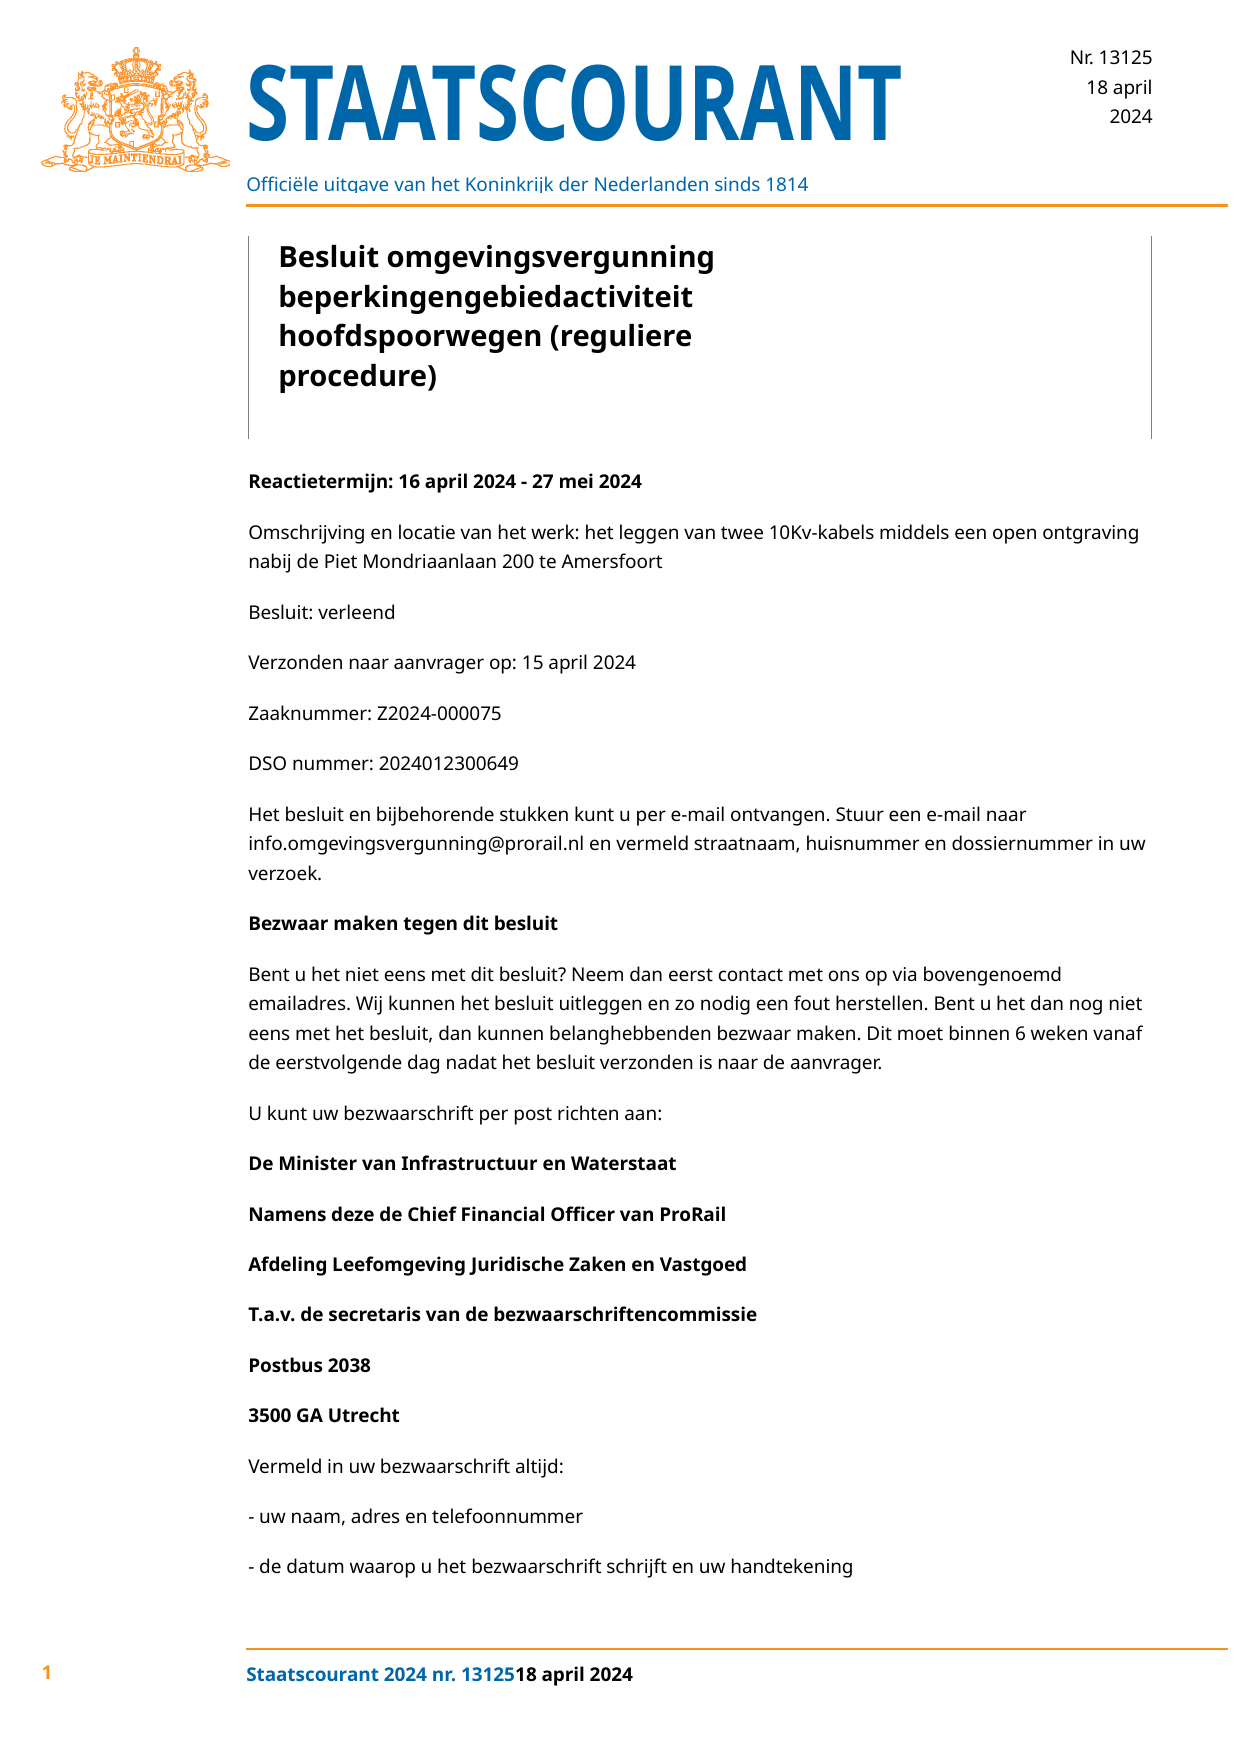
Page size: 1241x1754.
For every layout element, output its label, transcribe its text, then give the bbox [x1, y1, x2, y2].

text U kunt uw bezwaarschrift per post richten aan: [248, 1100, 1152, 1126]
text Bezwaar maken tegen dit besluit [248, 910, 1152, 936]
picture [912, 236, 1090, 414]
text - de datum waarop u het bezwaarschrift schrijft en uw handtekening [248, 1554, 1152, 1579]
table_header [850, 236, 912, 413]
text De Minister van Infrastructuur en Waterstaat [248, 1150, 1152, 1176]
table_header [850, 414, 1151, 439]
text Afdeling Leefomgeving Juridische Zaken en Vastgoed [248, 1251, 1152, 1277]
table_header Besluit omgevingsvergunning beperkingengebiedactiviteit hoofdspoorwegen (reguliere procedure) [249, 236, 850, 439]
text Zaaknummer: Z2024-000075 [248, 700, 1152, 726]
text Vermeld in uw bezwaarschrift altijd: [248, 1453, 1152, 1478]
text Bent u het niet eens met dit besluit? Neem dan eerst contact met ons op via bovengenoemd emailadres. Wij kunnen het besluit uitleggen en zo nodig een fout herstellen. Bent u het dan nog niet eens met het besluit, dan kunnen belanghebbenden bezwaar maken. Dit moet binnen 6 weken vanaf de eerstvolgende dag nadat het besluit verzonden is naar de aanvrager. [248, 961, 1152, 1075]
table_header [1090, 236, 1151, 413]
text T.a.v. de secretaris van de bezwaarschriftencommissie [248, 1302, 1152, 1327]
text Het besluit en bijbehorende stukken kunt u per e-mail ontvangen. Stuur een e-mail naar info.omgevingsvergunning@prorail.nl en vermeld straatnaam, huisnummer en dossiernummer in uw verzoek. [248, 801, 1152, 886]
text Postbus 2038 [248, 1352, 1152, 1378]
text Verzonden naar aanvrager op: 15 april 2024 [248, 649, 1152, 675]
text Besluit: verleend [248, 599, 1152, 625]
text Namens deze de Chief Financial Officer van ProRail [248, 1201, 1152, 1226]
text - uw naam, adres en telefoonnummer [248, 1503, 1152, 1529]
text Omschrijving en locatie van het werk: het leggen van twee 10Kv-kabels middels een open ontgraving nabij de Piet Mondriaanlaan 200 te Amersfoort [248, 519, 1152, 574]
text DSO nummer: 2024012300649 [248, 750, 1152, 776]
text 3500 GA Utrecht [248, 1402, 1152, 1428]
text Reactietermijn: 16 april 2024 - 27 mei 2024 [248, 469, 1152, 494]
picture [41, 47, 231, 172]
